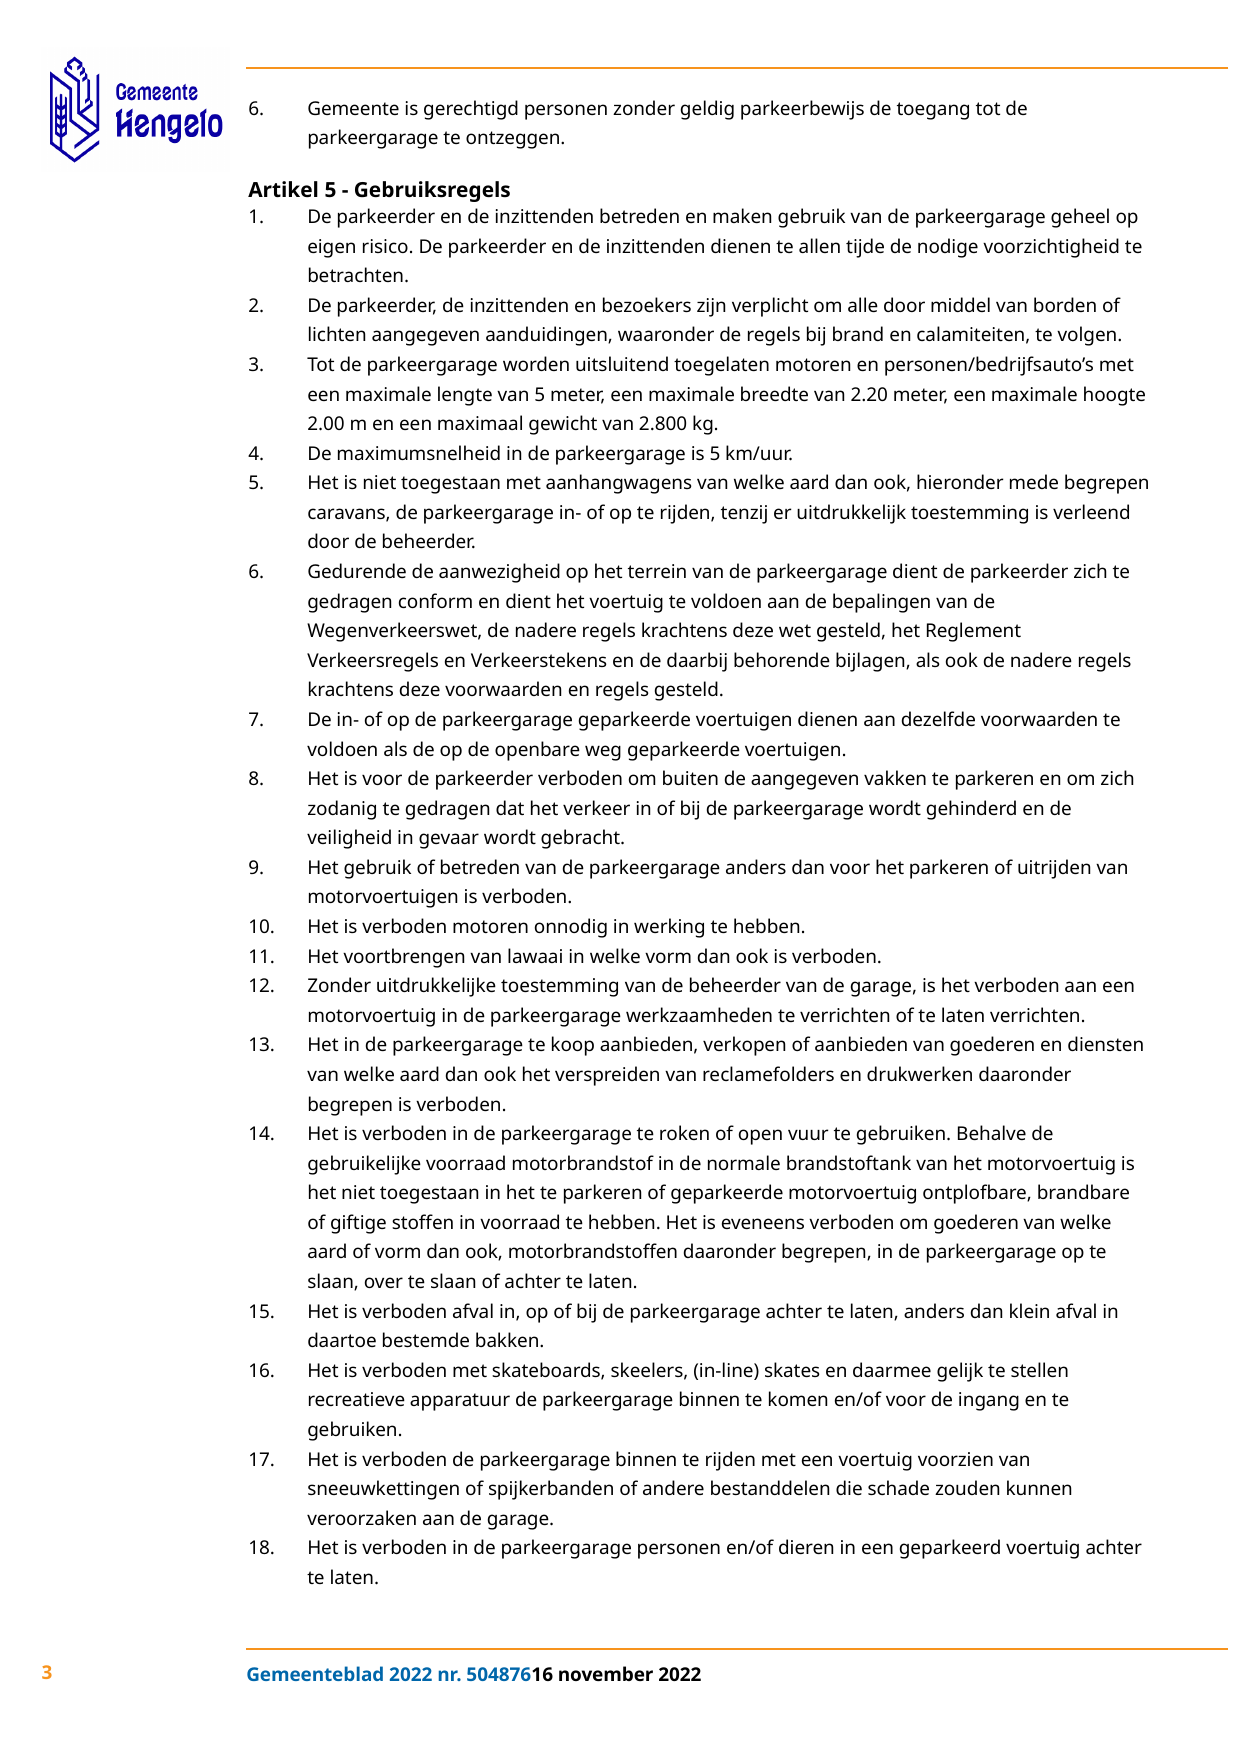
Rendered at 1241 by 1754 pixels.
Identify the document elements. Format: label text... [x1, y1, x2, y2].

list De in- of op de parkeergarage geparkeerde voertuigen dienen aan dezelfde voorwaarden te voldoen als de op de openbare weg geparkeerde voertuigen. [248, 706, 1152, 761]
list Gemeente is gerechtigd personen zonder geldig parkeerbewijs de toegang tot de parkeergarage te ontzeggen. [248, 95, 1152, 150]
list Het is voor de parkeerder verboden om buiten de aangegeven vakken te parkeren en om zich zodanig te gedragen dat het verkeer in of bij de parkeergarage wordt gehinderd en de veiligheid in gevaar wordt gebracht. [248, 765, 1152, 850]
picture [41, 47, 231, 172]
list Het voortbrengen van lawaai in welke vorm dan ook is verboden. [248, 943, 1152, 968]
list De parkeerder en de inzittenden betreden en maken gebruik van de parkeergarage geheel op eigen risico. De parkeerder en de inzittenden dienen te allen tijde de nodige voorzichtigheid te betrachten. [248, 203, 1152, 288]
list Het is verboden motoren onnodig in werking te hebben. [248, 913, 1152, 939]
list Het is verboden afval in, op of bij de parkeergarage achter te laten, anders dan klein afval in daartoe bestemde bakken. [248, 1298, 1152, 1353]
list De maximumsnelheid in de parkeergarage is 5 km/uur. [248, 440, 1152, 466]
list Het is verboden in de parkeergarage te roken of open vuur te gebruiken. Behalve de gebruikelijke voorraad motorbrandstof in de normale brandstoftank van het motorvoertuig is het niet toegestaan in het te parkeren of geparkeerde motorvoertuig ontplofbare, brandbare of giftige stoffen in voorraad te hebben. Het is eveneens verboden om goederen van welke aard of vorm dan ook, motorbrandstoffen daaronder begrepen, in de parkeergarage op te slaan, over te slaan of achter te laten. [248, 1120, 1152, 1294]
list Tot de parkeergarage worden uitsluitend toegelaten motoren en personen/bedrijfsauto’s met een maximale lengte van 5 meter, een maximale breedte van 2.20 meter, een maximale hoogte 2.00 m en een maximaal gewicht van 2.800 kg. [248, 351, 1152, 436]
list Het is verboden de parkeergarage binnen te rijden met een voertuig voorzien van sneeuwkettingen of spijkerbanden of andere bestanddelen die schade zouden kunnen veroorzaken aan de garage. [248, 1446, 1152, 1531]
list Zonder uitdrukkelijke toestemming van de beheerder van de garage, is het verboden aan een motorvoertuig in de parkeergarage werkzaamheden te verrichten of te laten verrichten. [248, 972, 1152, 1028]
list De parkeerder, de inzittenden en bezoekers zijn verplicht om alle door middel van borden of lichten aangegeven aanduidingen, waaronder de regels bij brand en calamiteiten, te volgen. [248, 292, 1152, 347]
list Het is niet toegestaan met aanhangwagens van welke aard dan ook, hieronder mede begrepen caravans, de parkeergarage in- of op te rijden, tenzij er uitdrukkelijk toestemming is verleend door de beheerder. [248, 469, 1152, 554]
list Het in de parkeergarage te koop aanbieden, verkopen of aanbieden van goederen en diensten van welke aard dan ook het verspreiden van reclamefolders en drukwerken daaronder begrepen is verboden. [248, 1032, 1152, 1116]
list Het is verboden met skateboards, skeelers, (in-line) skates en daarmee gelijk te stellen recreatieve apparatuur de parkeergarage binnen te komen en/of voor de ingang en te gebruiken. [248, 1357, 1152, 1442]
text Artikel 5 - Gebruiksregels [248, 175, 1152, 203]
list Het gebruik of betreden van de parkeergarage anders dan voor het parkeren of uitrijden van motorvoertuigen is verboden. [248, 854, 1152, 909]
list Gedurende de aanwezigheid op het terrein van de parkeergarage dient de parkeerder zich te gedragen conform en dient het voertuig te voldoen aan de bepalingen van de Wegenverkeerswet, de nadere regels krachtens deze wet gesteld, het Reglement Verkeersregels en Verkeerstekens en de daarbij behorende bijlagen, als ook de nadere regels krachtens deze voorwaarden en regels gesteld. [248, 558, 1152, 702]
list Het is verboden in de parkeergarage personen en/of dieren in een geparkeerd voertuig achter te laten. [248, 1534, 1152, 1590]
